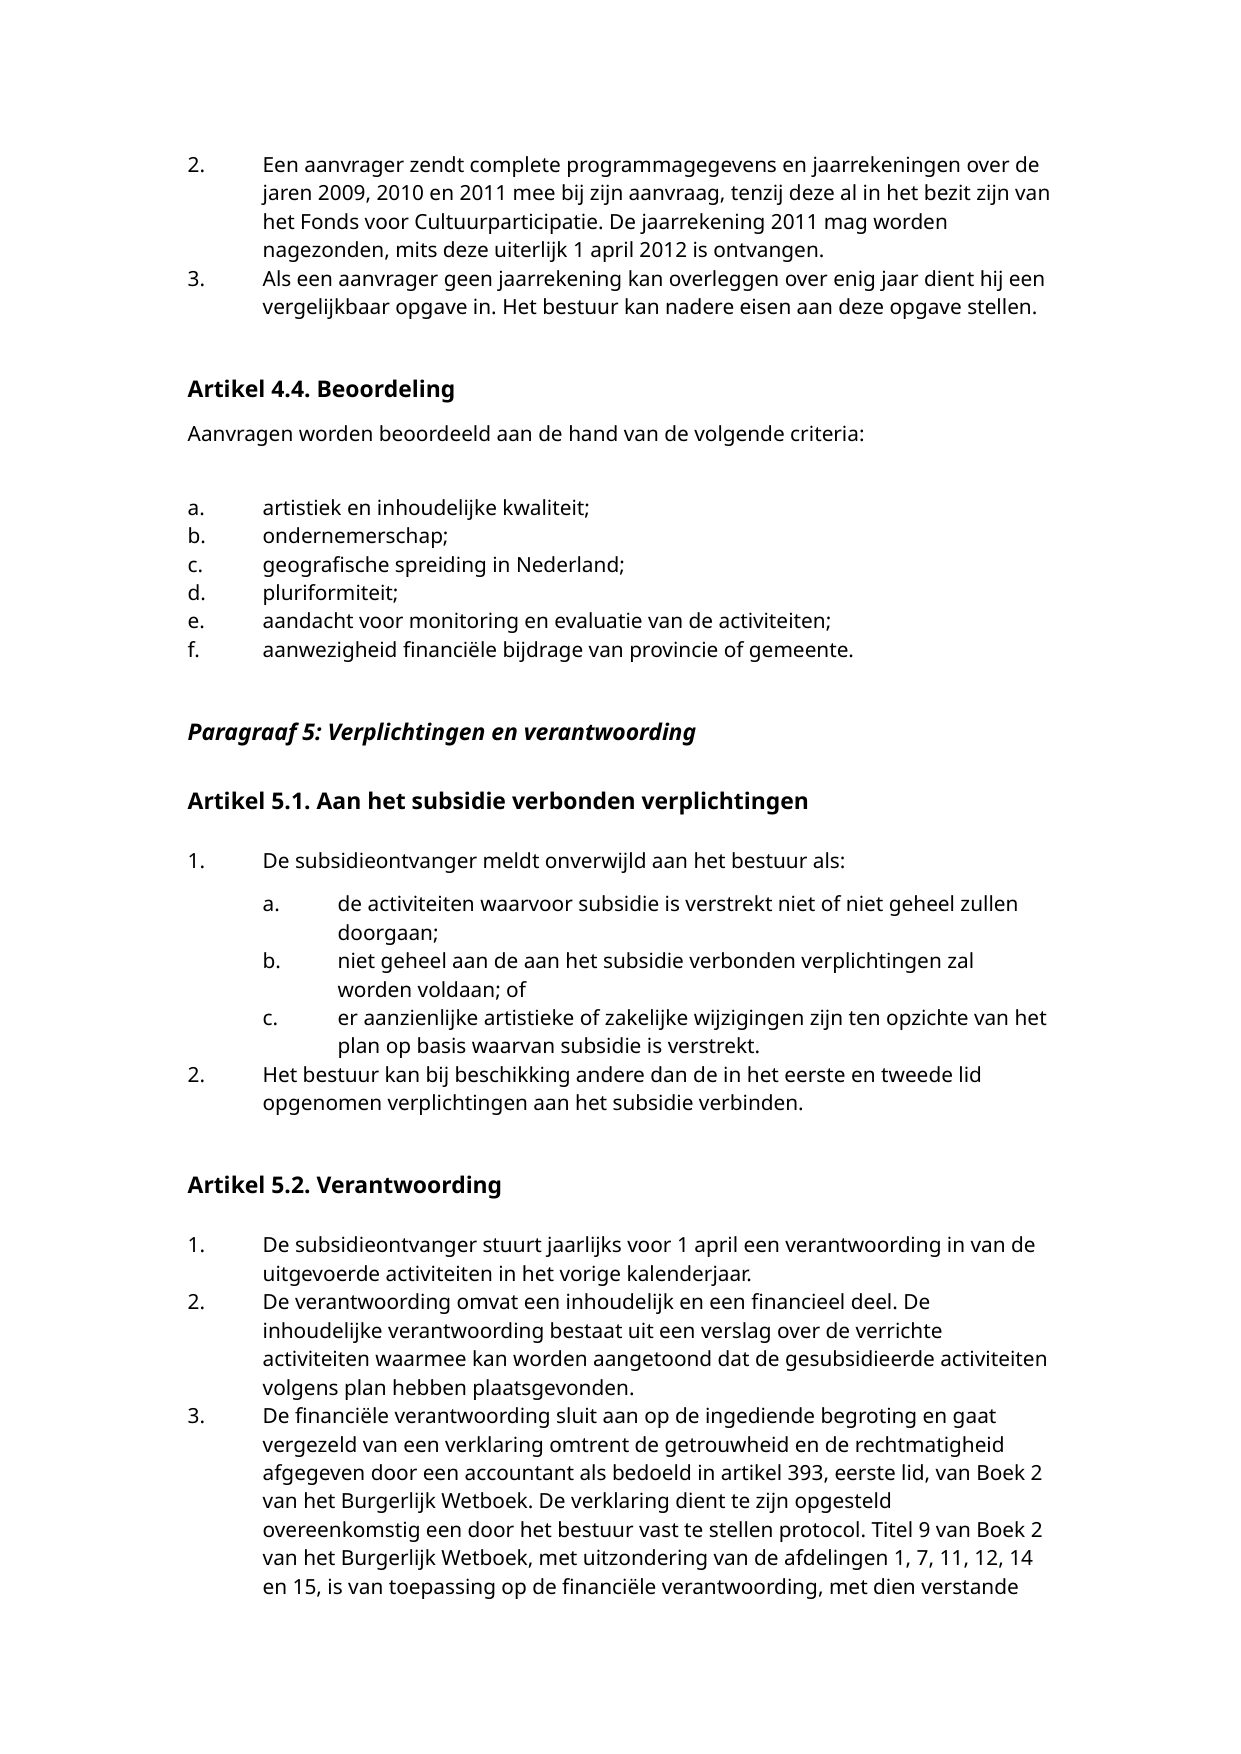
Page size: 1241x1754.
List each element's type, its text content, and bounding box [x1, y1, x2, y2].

subtitle Artikel 4.4. Beoordeling [187, 373, 1053, 404]
list De subsidieontvanger meldt onverwijld aan het bestuur als: [187, 846, 1053, 874]
list Het bestuur kan bij beschikking andere dan de in het eerste en tweede lid opgenomen verplichtingen aan het subsidie verbinden. [187, 1060, 1053, 1117]
subtitle Artikel 5.1. Aan het subsidie verbonden verplichtingen [187, 785, 1053, 816]
list pluriformiteit; [187, 578, 1053, 607]
list ondernemerschap; [187, 521, 1053, 550]
list De financiële verantwoording sluit aan op de ingediende begroting en gaat vergezeld van een verklaring omtrent de getrouwheid en de rechtmatigheid afgegeven door een accountant als bedoeld in artikel 393, eerste lid, van Boek 2 van het Burgerlijk Wetboek. De verklaring dient te zijn opgesteld overeenkomstig een door het bestuur vast te stellen protocol. Titel 9 van Boek 2 van het Burgerlijk Wetboek, met uitzondering van de afdelingen 1, 7, 11, 12, 14 en 15, is van toepassing op de financiële verantwoording, met dien verstande [187, 1401, 1053, 1600]
list De verantwoording omvat een inhoudelijk en een financieel deel. De inhoudelijke verantwoording bestaat uit een verslag over de verrichte activiteiten waarmee kan worden aangetoond dat de gesubsidieerde activiteiten volgens plan hebben plaatsgevonden. [187, 1287, 1053, 1401]
list de activiteiten waarvoor subsidie is verstrekt niet of niet geheel zullen doorgaan; [262, 889, 1053, 946]
list De subsidieontvanger stuurt jaarlijks voor 1 april een verantwoording in van de uitgevoerde activiteiten in het vorige kalenderjaar. [187, 1231, 1053, 1287]
list aandacht voor monitoring en evaluatie van de activiteiten; [187, 607, 1053, 635]
list er aanzienlijke artistieke of zakelijke wijzigingen zijn ten opzichte van het plan op basis waarvan subsidie is verstrekt. [262, 1003, 1053, 1060]
text Aanvragen worden beoordeeld aan de hand van de volgende criteria: [187, 419, 1053, 448]
list geografische spreiding in Nederland; [187, 550, 1053, 578]
subtitle Artikel 5.2. Verantwoording [187, 1169, 1053, 1201]
subtitle Paragraaf 5: Verplichtingen en verantwoording [187, 716, 1053, 747]
list artistiek en inhoudelijke kwaliteit; [187, 493, 1053, 521]
list aanwezigheid financiële bijdrage van provincie of gemeente. [187, 635, 1053, 663]
list niet geheel aan de aan het subsidie verbonden verplichtingen zal worden voldaan; of [262, 946, 1053, 1003]
list Als een aanvrager geen jaarrekening kan overleggen over enig jaar dient hij een vergelijkbaar opgave in. Het bestuur kan nadere eisen aan deze opgave stellen. [187, 264, 1053, 321]
list Een aanvrager zendt complete programmagegevens en jaarrekeningen over de jaren 2009, 2010 en 2011 mee bij zijn aanvraag, tenzij deze al in het bezit zijn van het Fonds voor Cultuurparticipatie. De jaarrekening 2011 mag worden nagezonden, mits deze uiterlijk 1 april 2012 is ontvangen. [187, 150, 1053, 264]
